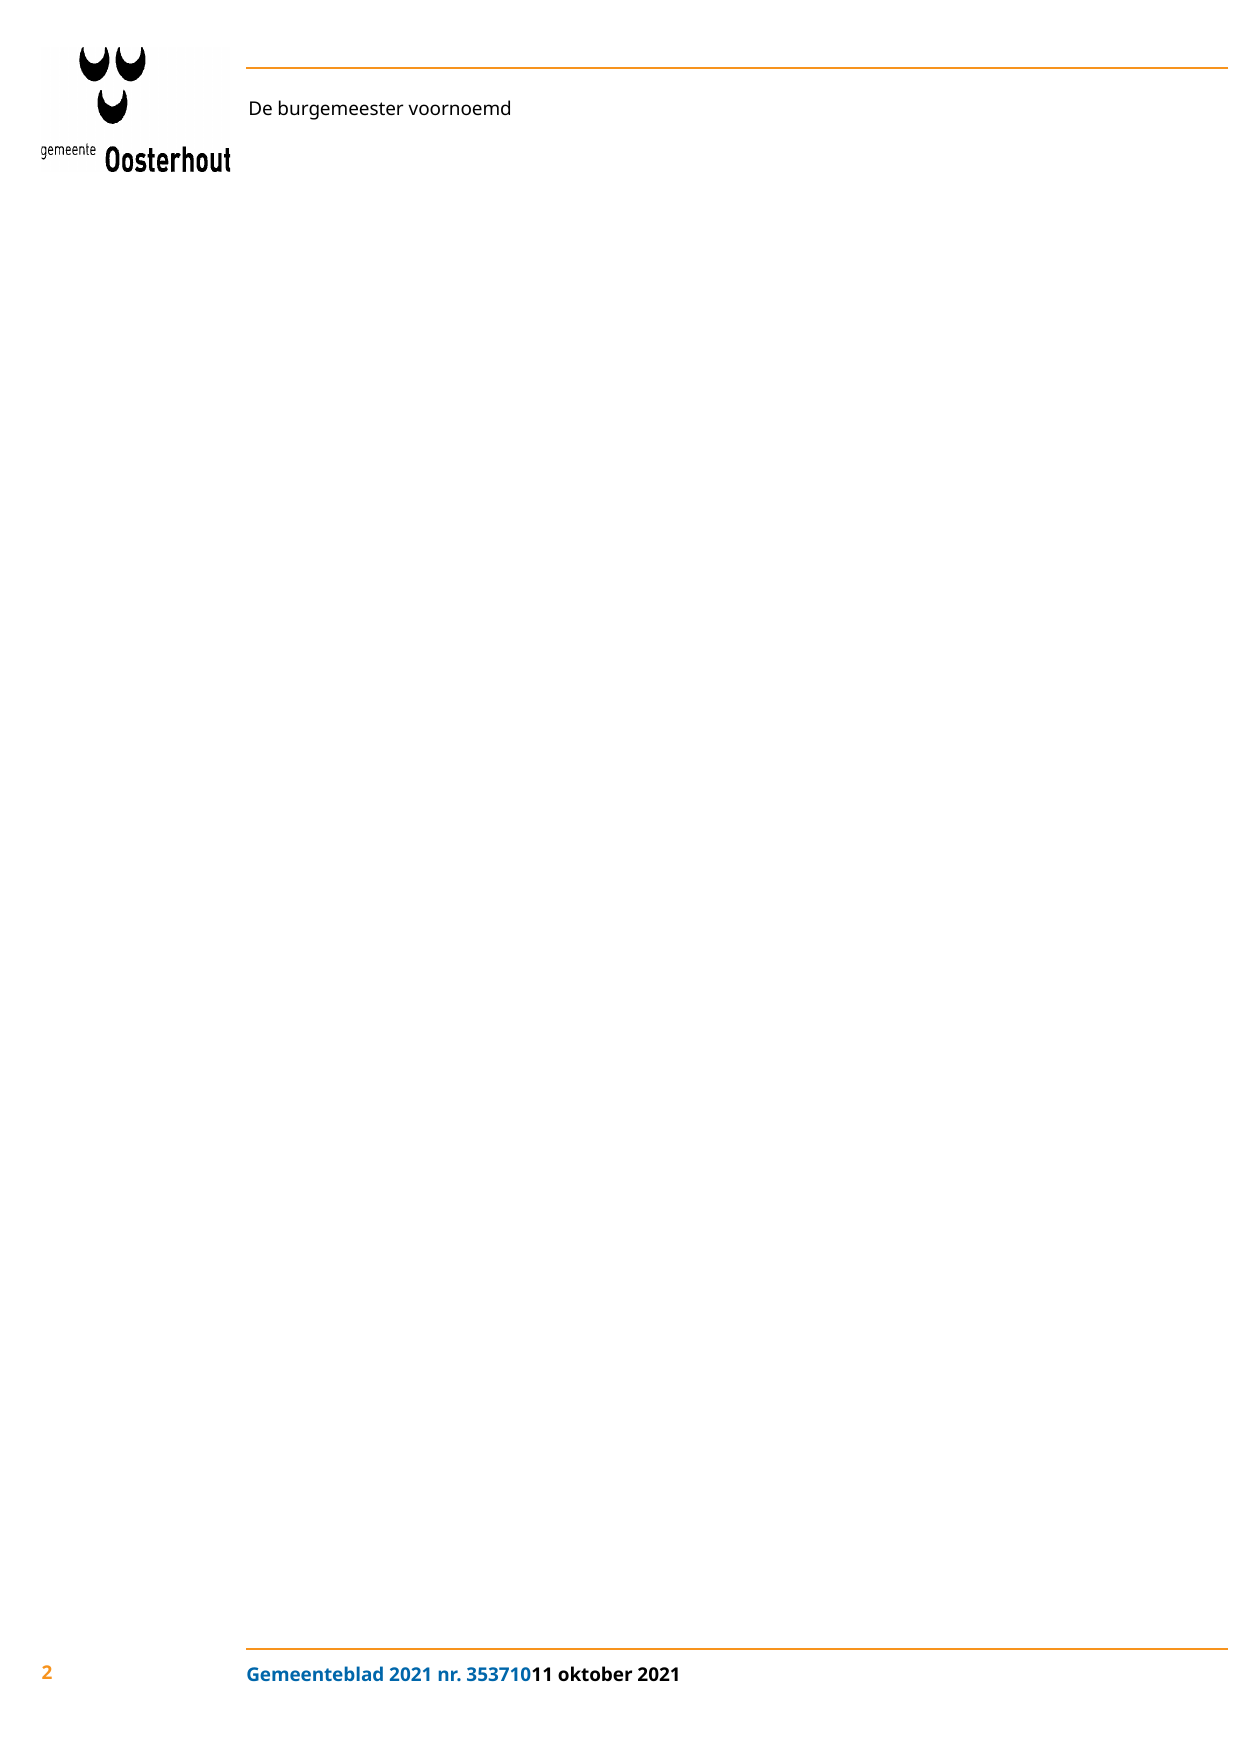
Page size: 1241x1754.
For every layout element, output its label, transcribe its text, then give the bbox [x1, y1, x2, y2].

picture [41, 47, 231, 172]
text De burgemeester voornoemd [248, 95, 1152, 121]
